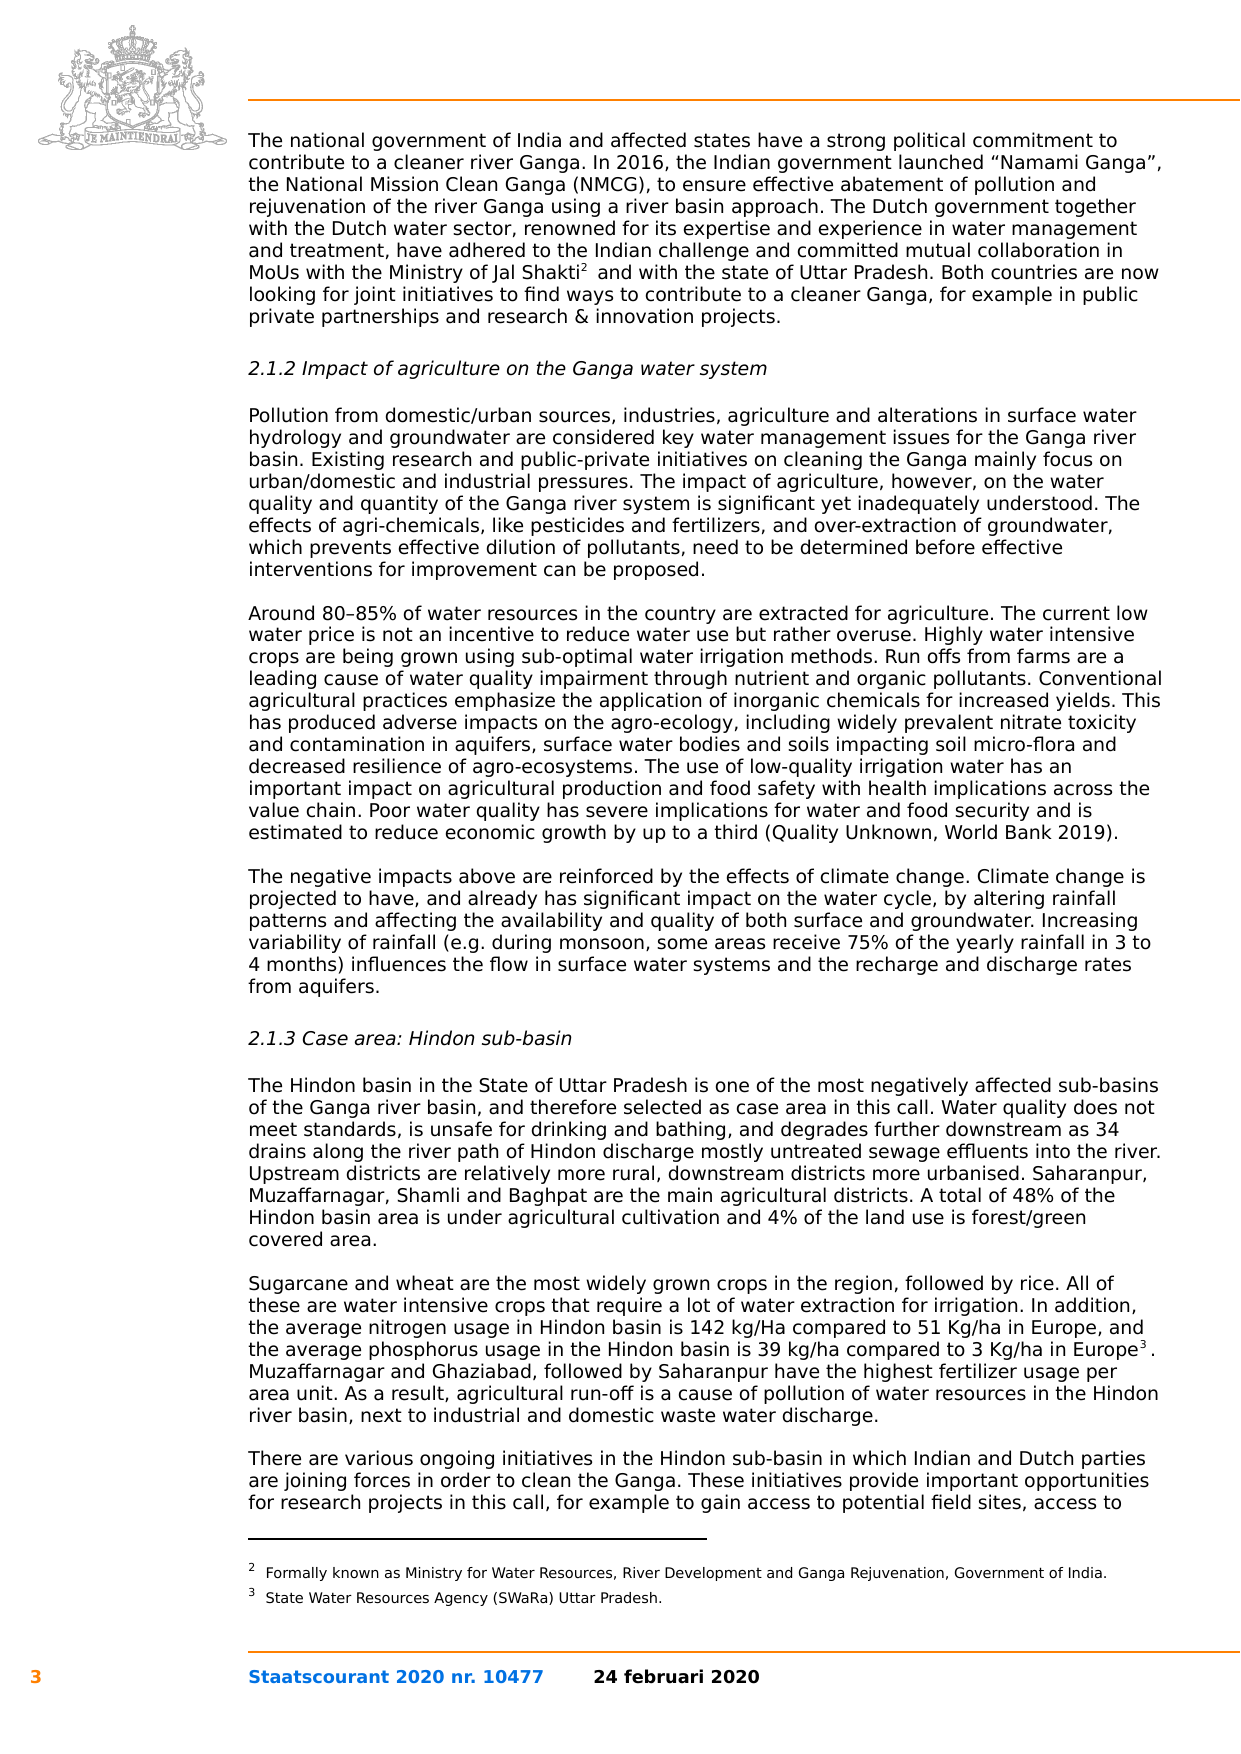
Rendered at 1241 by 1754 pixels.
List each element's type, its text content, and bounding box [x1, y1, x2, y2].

subtitle 2.1.2 Impact of agriculture on the Ganga water system [248, 358, 1163, 380]
text State Water Resources Agency (SWaRa) Uttar Pradesh. [248, 1586, 1163, 1608]
text There are various ongoing initiatives in the Hindon sub-basin in which Indian and Dutch parties are joining forces in order to clean the Ganga. These initiatives provide important opportunities for research projects in this call, for example to gain access to potential field sites, access to [248, 1448, 1163, 1514]
text The negative impacts above are reinforced by the effects of climate change. Climate change is projected to have, and already has significant impact on the water cycle, by altering rainfall patterns and affecting the availability and quality of both surface and groundwater. Increasing variability of rainfall (e.g. during monsoon, some areas receive 75% of the yearly rainfall in 3 to 4 months) influences the flow in surface water systems and the recharge and discharge rates from aquifers. [248, 866, 1163, 998]
picture [38, 25, 227, 150]
text Muzaffarnagar and Ghaziabad, followed by Saharanpur have the highest fertilizer usage per area unit. As a result, agricultural run-off is a cause of pollution of water resources in the Hindon river basin, next to industrial and domestic waste water discharge. [248, 1361, 1163, 1426]
text Around 80–85% of water resources in the country are extracted for agriculture. The current low water price is not an incentive to reduce water use but rather overuse. Highly water intensive crops are being grown using sub-optimal water irrigation methods. Run offs from farms are a leading cause of water quality impairment through nutrient and organic pollutants. Conventional agricultural practices emphasize the application of inorganic chemicals for increased yields. This has produced adverse impacts on the agro-ecology, including widely prevalent nitrate toxicity and contamination in aquifers, surface water bodies and soils impacting soil micro-flora and decreased resilience of agro-ecosystems. The use of low-quality irrigation water has an important impact on agricultural production and food safety with health implications across the value chain. Poor water quality has severe implications for water and food security and is estimated to reduce economic growth by up to a third (Quality Unknown, World Bank 2019). [248, 602, 1163, 844]
text The Hindon basin in the State of Uttar Pradesh is one of the most negatively affected sub-basins of the Ganga river basin, and therefore selected as case area in this call. Water quality does not meet standards, is unsafe for drinking and bathing, and degrades further downstream as 34 drains along the river path of Hindon discharge mostly untreated sewage effluents into the river. Upstream districts are relatively more rural, downstream districts more urbanised. Saharanpur, Muzaffarnagar, Shamli and Baghpat are the main agricultural districts. A total of 48% of the Hindon basin area is under agricultural cultivation and 4% of the land use is forest/green covered area. [248, 1075, 1163, 1251]
text Sugarcane and wheat are the most widely grown crops in the region, followed by rice. All of these are water intensive crops that require a lot of water extraction for irrigation. In addition, the average nitrogen usage in Hindon basin is 142 kg/Ha compared to 51 Kg/ha in Europe, and the average phosphorus usage in the Hindon basin is 39 kg/ha compared to 3 Kg/ha in Europe. [248, 1273, 1163, 1361]
subtitle 2.1.3 Case area: Hindon sub-basin [248, 1028, 1163, 1050]
text Formally known as Ministry for Water Resources, River Development and Ganga Rejuvenation, Government of India. [248, 1561, 1163, 1583]
text The national government of India and affected states have a strong political commitment to contribute to a cleaner river Ganga. In 2016, the Indian government launched “Namami Ganga”, the National Mission Clean Ganga (NMCG), to ensure effective abatement of pollution and rejuvenation of the river Ganga using a river basin approach. The Dutch government together with the Dutch water sector, renowned for its expertise and experience in water management and treatment, have adhered to the Indian challenge and committed mutual collaboration in MoUs with the Ministry of Jal Shakti and with the state of Uttar Pradesh. Both countries are now looking for joint initiatives to find ways to contribute to a cleaner Ganga, for example in public private partnerships and research & innovation projects. [248, 130, 1163, 328]
text Pollution from domestic/urban sources, industries, agriculture and alterations in surface water hydrology and groundwater are considered key water management issues for the Ganga river basin. Existing research and public-private initiatives on cleaning the Ganga mainly focus on urban/domestic and industrial pressures. The impact of agriculture, however, on the water quality and quantity of the Ganga river system is significant yet inadequately understood. The effects of agri-chemicals, like pesticides and fertilizers, and over-extraction of groundwater, which prevents effective dilution of pollutants, need to be determined before effective interventions for improvement can be proposed. [248, 405, 1163, 581]
